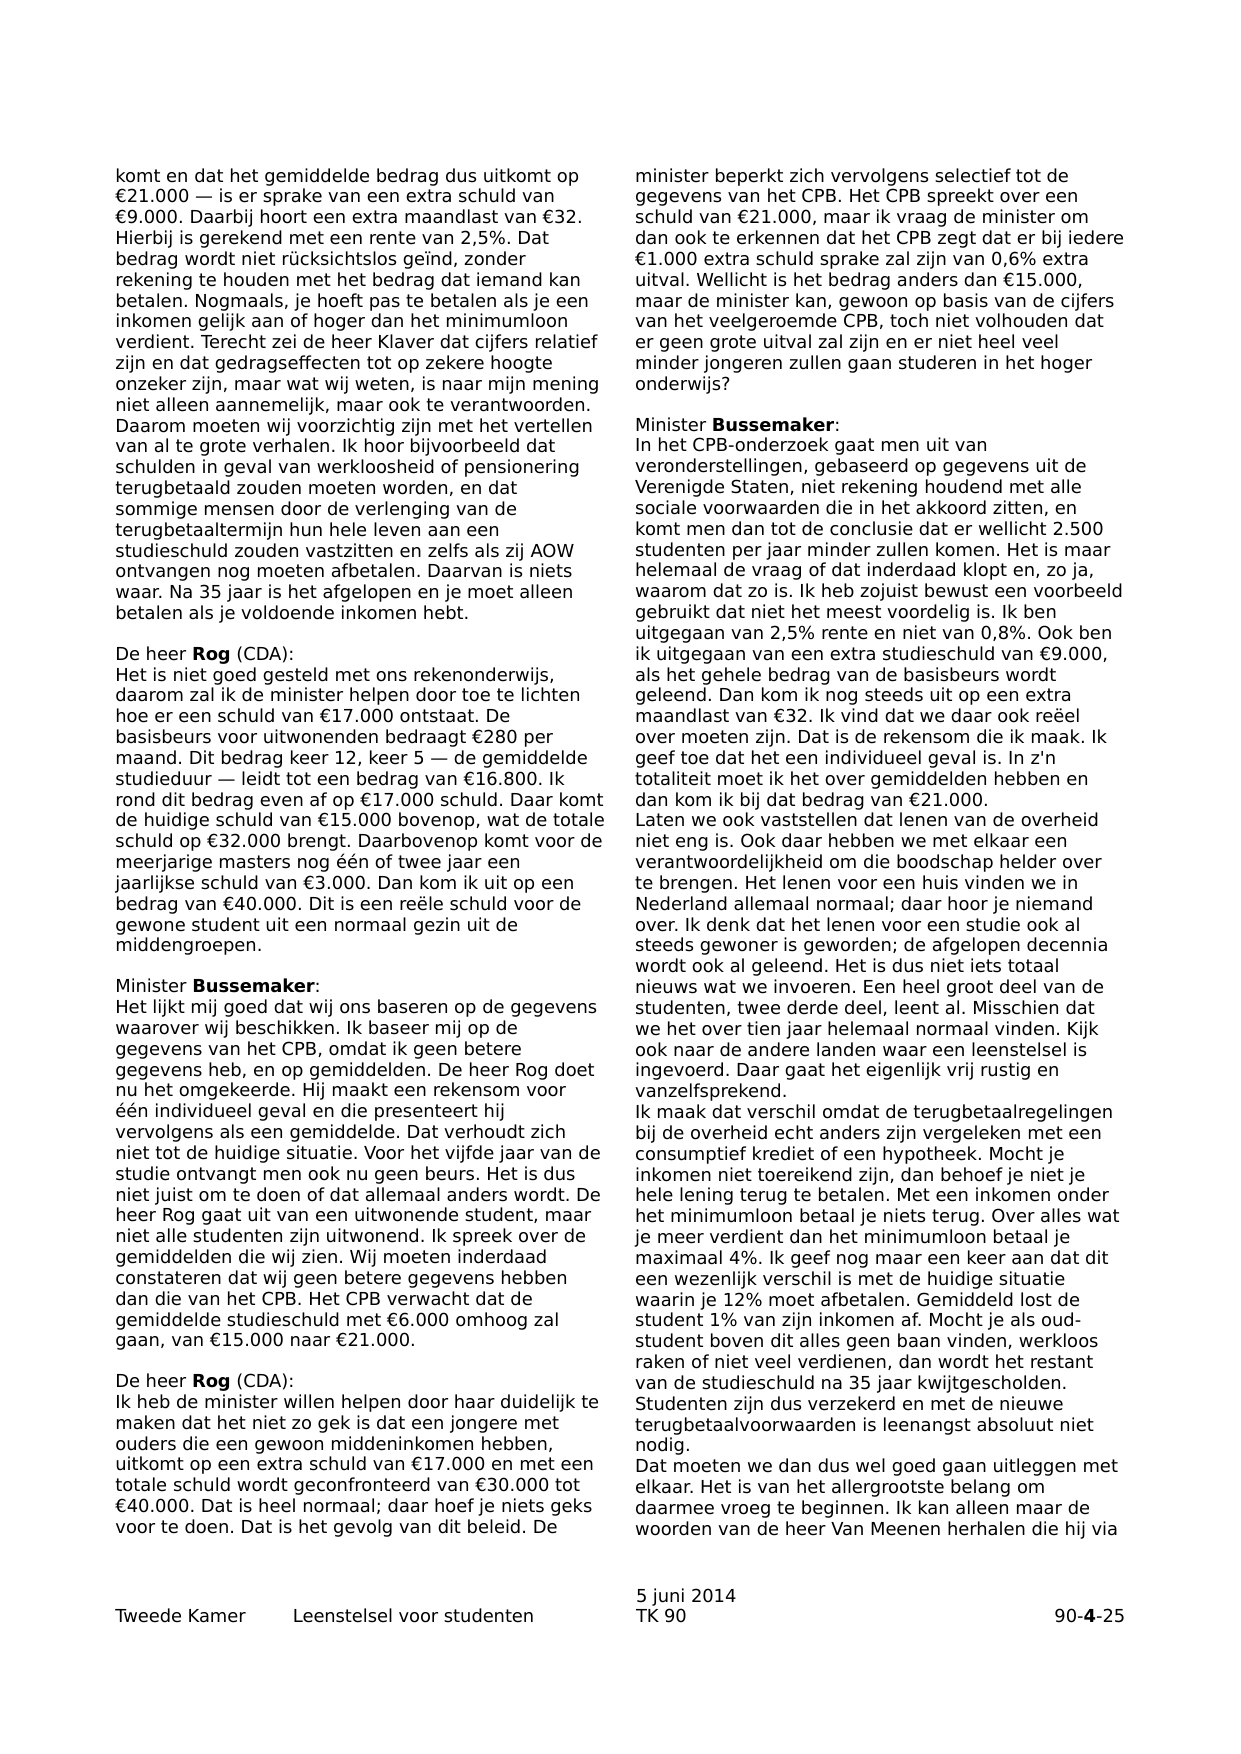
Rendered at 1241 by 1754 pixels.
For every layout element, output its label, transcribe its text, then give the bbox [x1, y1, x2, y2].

text De heer Rog (CDA): [115, 644, 605, 664]
text Minister Bussemaker: [115, 976, 605, 997]
text Minister Bussemaker: [635, 414, 1125, 435]
text minister beperkt zich vervolgens selectief tot de gegevens van het CPB. Het CPB spreekt over een schuld van €21.000, maar ik vraag de minister om dan ook te erkennen dat het CPB zegt dat er bij iedere €1.000 extra schuld sprake zal zijn van 0,6% extra uitval. Wellicht is het bedrag anders dan €15.000, maar de minister kan, gewoon op basis van de cijfers van het veelgeroemde CPB, toch niet volhouden dat er geen grote uitval zal zijn en er niet heel veel minder jongeren zullen gaan studeren in het hoger onderwijs? [635, 165, 1125, 394]
text Ik maak dat verschil omdat de terugbetaalregelingen bij de overheid echt anders zijn vergeleken met een consumptief krediet of een hypotheek. Mocht je inkomen niet toereikend zijn, dan behoef je niet je hele lening terug te betalen. Met een inkomen onder het minimumloon betaal je niets terug. Over alles wat je meer verdient dan het minimumloon betaal je maximaal 4%. Ik geef nog maar een keer aan dat dit een wezenlijk verschil is met de huidige situatie waarin je 12% moet afbetalen. Gemiddeld lost de student 1% van zijn inkomen af. Mocht je als oud-student boven dit alles geen baan vinden, werkloos raken of niet veel verdienen, dan wordt het restant van de studieschuld na 35 jaar kwijtgescholden. Studenten zijn dus verzekerd en met de nieuwe terugbetaalvoorwaarden is leenangst absoluut niet nodig. [635, 1102, 1125, 1456]
text De heer Rog (CDA): [115, 1371, 605, 1392]
text Ik heb de minister willen helpen door haar duidelijk te maken dat het niet zo gek is dat een jongere met ouders die een gewoon middeninkomen hebben, uitkomt op een extra schuld van €17.000 en met een totale schuld wordt geconfronteerd van €30.000 tot €40.000. Dat is heel normaal; daar hoef je niets geks voor te doen. Dat is het gevolg van dit beleid. De [115, 1392, 605, 1537]
text In het CPB-onderzoek gaat men uit van veronderstellingen, gebaseerd op gegevens uit de Verenigde Staten, niet rekening houdend met alle sociale voorwaarden die in het akkoord zitten, en komt men dan tot de conclusie dat er wellicht 2.500 studenten per jaar minder zullen komen. Het is maar helemaal de vraag of dat inderdaad klopt en, zo ja, waarom dat zo is. Ik heb zojuist bewust een voorbeeld gebruikt dat niet het meest voordelig is. Ik ben uitgegaan van 2,5% rente en niet van 0,8%. Ook ben ik uitgegaan van een extra studieschuld van €9.000, als het gehele bedrag van de basisbeurs wordt geleend. Dan kom ik nog steeds uit op een extra maandlast van €32. Ik vind dat we daar ook reëel over moeten zijn. Dat is de rekensom die ik maak. Ik geef toe dat het een individueel geval is. In z'n totaliteit moet ik het over gemiddelden hebben en dan kom ik bij dat bedrag van €21.000. [635, 435, 1125, 810]
text Het is niet goed gesteld met ons rekenonderwijs, daarom zal ik de minister helpen door toe te lichten hoe er een schuld van €17.000 ontstaat. De basisbeurs voor uitwonenden bedraagt €280 per maand. Dit bedrag keer 12, keer 5 — de gemiddelde studieduur — leidt tot een bedrag van €16.800. Ik rond dit bedrag even af op €17.000 schuld. Daar komt de huidige schuld van €15.000 bovenop, wat de totale schuld op €32.000 brengt. Daarbovenop komt voor de meerjarige masters nog één of twee jaar een jaarlijkse schuld van €3.000. Dan kom ik uit op een bedrag van €40.000. Dit is een reële schuld voor de gewone student uit een normaal gezin uit de middengroepen. [115, 664, 605, 956]
text Laten we ook vaststellen dat lenen van de overheid niet eng is. Ook daar hebben we met elkaar een verantwoordelijkheid om die boodschap helder over te brengen. Het lenen voor een huis vinden we in Nederland allemaal normaal; daar hoor je niemand over. Ik denk dat het lenen voor een studie ook al steeds gewoner is geworden; de afgelopen decennia wordt ook al geleend. Het is dus niet iets totaal nieuws wat we invoeren. Een heel groot deel van de studenten, twee derde deel, leent al. Misschien dat we het over tien jaar helemaal normaal vinden. Kijk ook naar de andere landen waar een leenstelsel is ingevoerd. Daar gaat het eigenlijk vrij rustig en vanzelfsprekend. [635, 810, 1125, 1102]
text Dat moeten we dan dus wel goed gaan uitleggen met elkaar. Het is van het allergrootste belang om daarmee vroeg te beginnen. Ik kan alleen maar de woorden van de heer Van Meenen herhalen die hij via [635, 1456, 1125, 1539]
text komt en dat het gemiddelde bedrag dus uitkomt op €21.000 — is er sprake van een extra schuld van €9.000. Daarbij hoort een extra maandlast van €32. Hierbij is gerekend met een rente van 2,5%. Dat bedrag wordt niet rücksichtslos geïnd, zonder rekening te houden met het bedrag dat iemand kan betalen. Nogmaals, je hoeft pas te betalen als je een inkomen gelijk aan of hoger dan het minimumloon verdient. Terecht zei de heer Klaver dat cijfers relatief zijn en dat gedragseffecten tot op zekere hoogte onzeker zijn, maar wat wij weten, is naar mijn mening niet alleen aannemelijk, maar ook te verantwoorden. Daarom moeten wij voorzichtig zijn met het vertellen van al te grote verhalen. Ik hoor bijvoorbeeld dat schulden in geval van werkloosheid of pensionering terugbetaald zouden moeten worden, en dat sommige mensen door de verlenging van de terugbetaaltermijn hun hele leven aan een studieschuld zouden vastzitten en zelfs als zij AOW ontvangen nog moeten afbetalen. Daarvan is niets waar. Na 35 jaar is het afgelopen en je moet alleen betalen als je voldoende inkomen hebt. [115, 165, 605, 624]
text Het lijkt mij goed dat wij ons baseren op de gegevens waarover wij beschikken. Ik baseer mij op de gegevens van het CPB, omdat ik geen betere gegevens heb, en op gemiddelden. De heer Rog doet nu het omgekeerde. Hij maakt een rekensom voor één individueel geval en die presenteert hij vervolgens als een gemiddelde. Dat verhoudt zich niet tot de huidige situatie. Voor het vijfde jaar van de studie ontvangt men ook nu geen beurs. Het is dus niet juist om te doen of dat allemaal anders wordt. De heer Rog gaat uit van een uitwonende student, maar niet alle studenten zijn uitwonend. Ik spreek over de gemiddelden die wij zien. Wij moeten inderdaad constateren dat wij geen betere gegevens hebben dan die van het CPB. Het CPB verwacht dat de gemiddelde studieschuld met €6.000 omhoog zal gaan, van €15.000 naar €21.000. [115, 997, 605, 1351]
